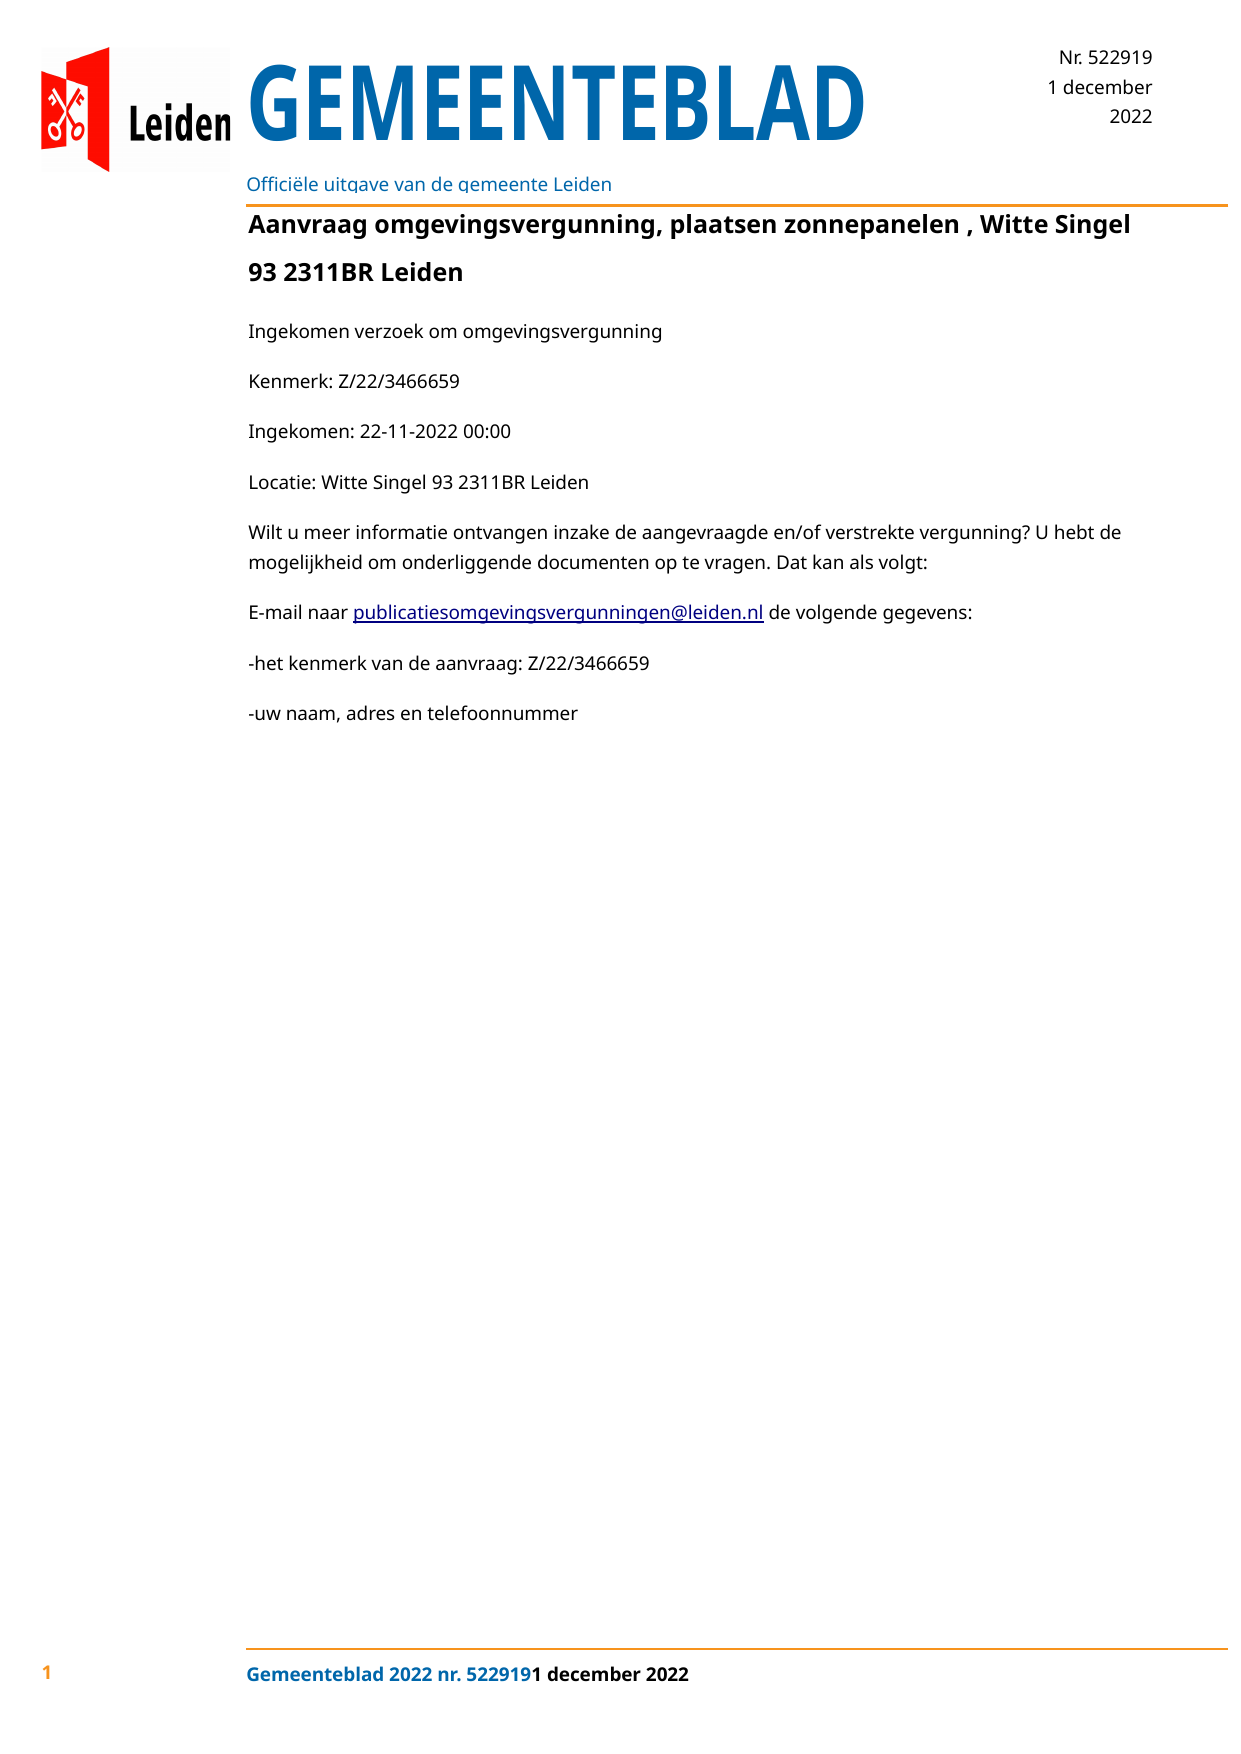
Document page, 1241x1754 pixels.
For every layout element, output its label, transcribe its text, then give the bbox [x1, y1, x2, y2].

text -het kenmerk van de aanvraag: Z/22/3466659 [248, 650, 1152, 676]
text -uw naam, adres en telefoonnummer [248, 700, 1152, 726]
text E-mail naar publicatiesomgevingsvergunningen@leiden.nl de volgende gegevens: [248, 599, 1152, 625]
text Locatie: Witte Singel 93 2311BR Leiden [248, 469, 1152, 495]
text Aanvraag omgevingsvergunning, plaatsen zonnepanelen , Witte Singel 93 2311BR Leiden [248, 207, 1152, 288]
text Kenmerk: Z/22/3466659 [248, 368, 1152, 394]
text Wilt u meer informatie ontvangen inzake de aangevraagde en/of verstrekte vergunning? U hebt de mogelijkheid om onderliggende documenten op te vragen. Dat kan als volgt: [248, 519, 1152, 575]
text Ingekomen: 22-11-2022 00:00 [248, 419, 1152, 444]
text Ingekomen verzoek om omgevingsvergunning [248, 318, 1152, 344]
picture [41, 47, 231, 172]
